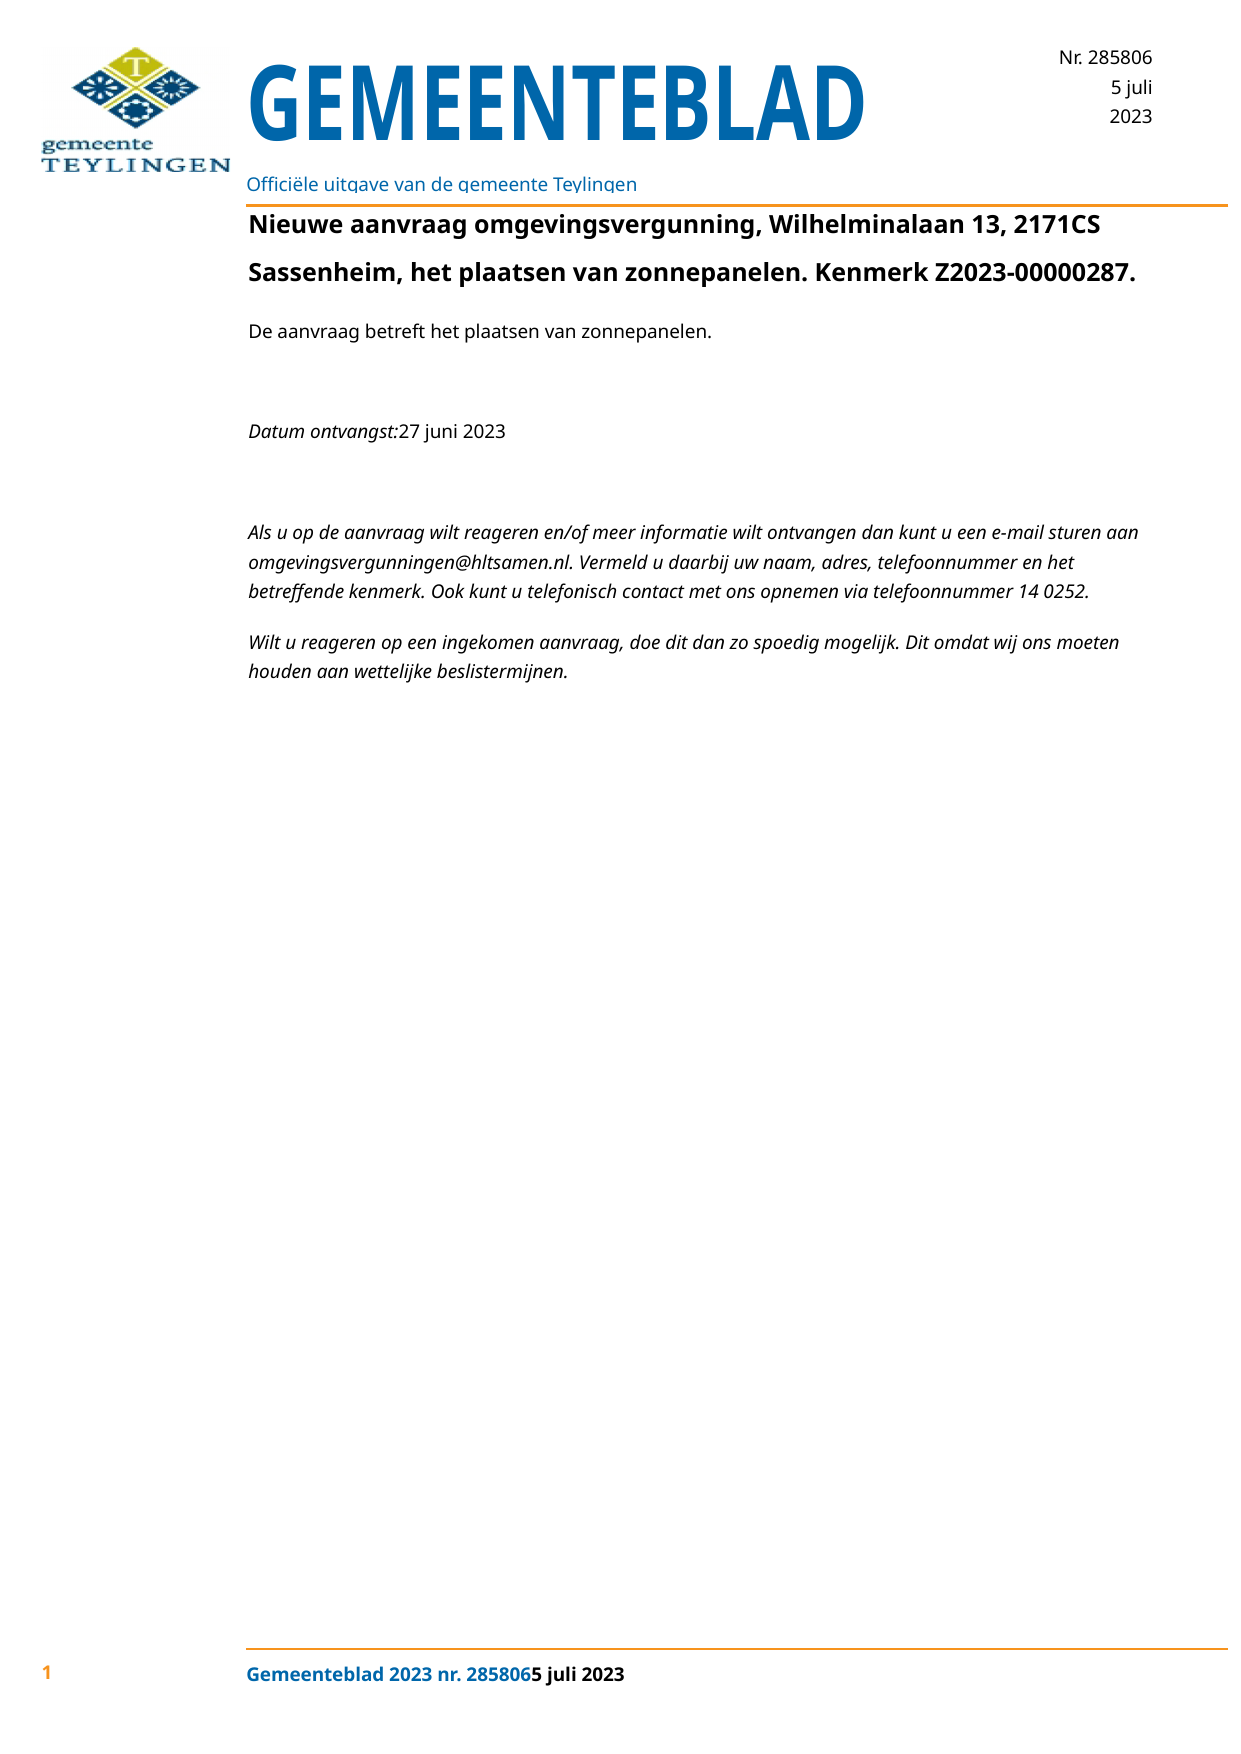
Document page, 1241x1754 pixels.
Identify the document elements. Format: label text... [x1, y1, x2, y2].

picture [41, 47, 231, 172]
text De aanvraag betreft het plaatsen van zonnepanelen. [248, 318, 1152, 344]
text Wilt u reageren op een ingekomen aanvraag, doe dit dan zo spoedig mogelijk. Dit omdat wij ons moeten houden aan wettelijke beslistermijnen. [248, 629, 1152, 684]
text Als u op de aanvraag wilt reageren en/of meer informatie wilt ontvangen dan kunt u een e-mail sturen aan omgevingsvergunningen@hltsamen.nl. Vermeld u daarbij uw naam, adres, telefoonnummer en het betreffende kenmerk. Ook kunt u telefonisch contact met ons opnemen via telefoonnummer 14 0252. [248, 519, 1152, 604]
text Nieuwe aanvraag omgevingsvergunning, Wilhelminalaan 13, 2171CS Sassenheim, het plaatsen van zonnepanelen. Kenmerk Z2023-00000287. [248, 207, 1152, 288]
text Datum ontvangst:27 juni 2023 [248, 419, 1152, 444]
